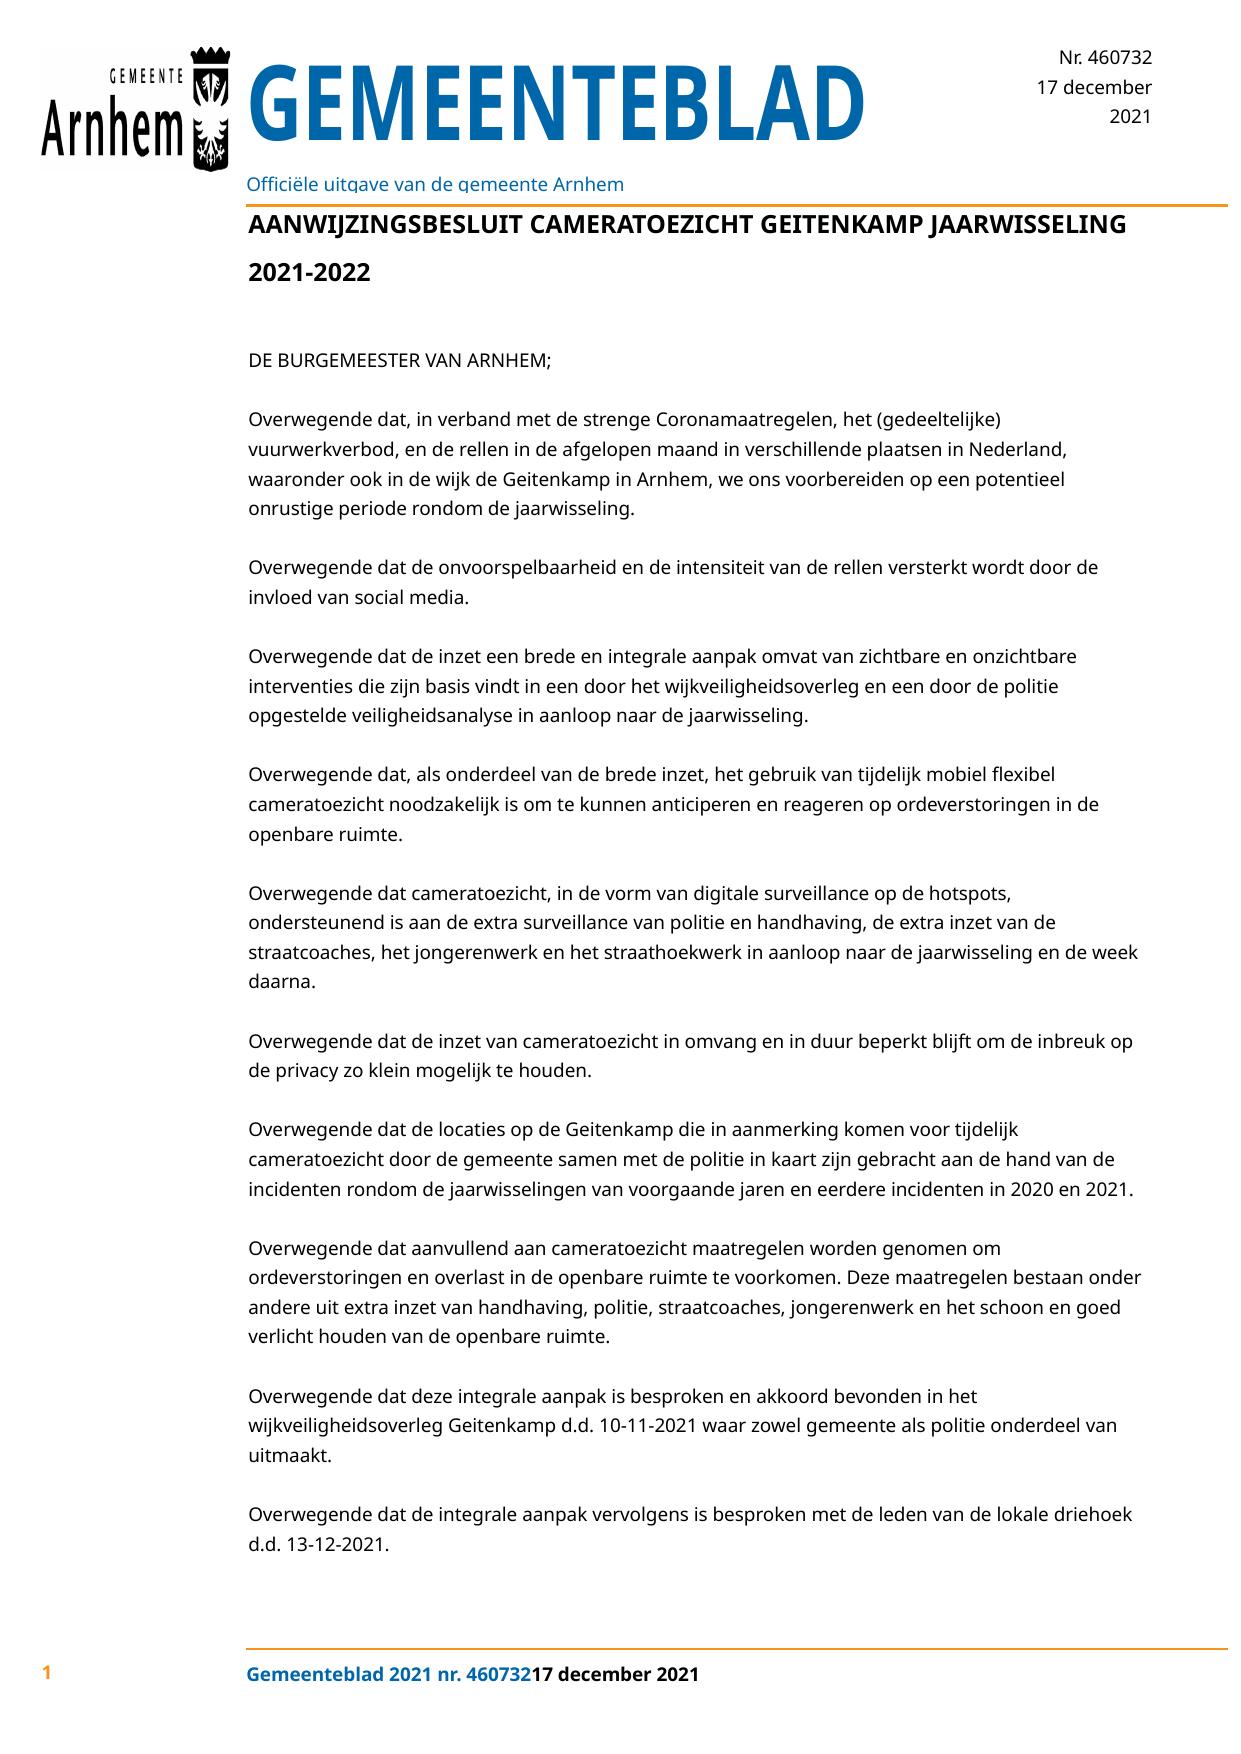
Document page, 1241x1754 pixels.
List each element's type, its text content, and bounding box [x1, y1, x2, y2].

text Overwegende dat aanvullend aan cameratoezicht maatregelen worden genomen om ordeverstoringen en overlast in de openbare ruimte te voorkomen. Deze maatregelen bestaan onder andere uit extra inzet van handhaving, politie, straatcoaches, jongerenwerk en het schoon en goed verlicht houden van de openbare ruimte. [248, 1235, 1152, 1349]
text Overwegende dat de onvoorspelbaarheid en de intensiteit van de rellen versterkt wordt door de invloed van social media. [248, 554, 1152, 610]
text AANWIJZINGSBESLUIT CAMERATOEZICHT GEITENKAMP JAARWISSELING 2021-2022 [248, 207, 1152, 288]
text DE BURGEMEESTER VAN ARNHEM; [248, 347, 1152, 373]
text Overwegende dat de inzet een brede en integrale aanpak omvat van zichtbare en onzichtbare interventies die zijn basis vindt in een door het wijkveiligheidsoverleg en een door de politie opgestelde veiligheidsanalyse in aanloop naar de jaarwisseling. [248, 643, 1152, 728]
text Overwegende dat, als onderdeel van de brede inzet, het gebruik van tijdelijk mobiel flexibel cameratoezicht noodzakelijk is om te kunnen anticiperen en reageren op ordeverstoringen in de openbare ruimte. [248, 762, 1152, 847]
text Overwegende dat cameratoezicht, in de vorm van digitale surveillance op de hotspots, ondersteunend is aan de extra surveillance van politie en handhaving, de extra inzet van de straatcoaches, het jongerenwerk en het straathoekwerk in aanloop naar de jaarwisseling en de week daarna. [248, 880, 1152, 994]
text Overwegende dat de locaties op de Geitenkamp die in aanmerking komen voor tijdelijk cameratoezicht door de gemeente samen met de politie in kaart zijn gebracht aan de hand van de incidenten rondom de jaarwisselingen van voorgaande jaren en eerdere incidenten in 2020 en 2021. [248, 1117, 1152, 1202]
text Overwegende dat, in verband met de strenge Coronamaatregelen, het (gedeeltelijke) vuurwerkverbod, en de rellen in de afgelopen maand in verschillende plaatsen in Nederland, waaronder ook in de wijk de Geitenkamp in Arnhem, we ons voorbereiden op een potentieel onrustige periode rondom de jaarwisseling. [248, 407, 1152, 521]
picture [41, 47, 231, 172]
text Overwegende dat deze integrale aanpak is besproken en akkoord bevonden in het wijkveiligheidsoverleg Geitenkamp d.d. 10-11-2021 waar zowel gemeente als politie onderdeel van uitmaakt. [248, 1383, 1152, 1468]
text Overwegende dat de integrale aanpak vervolgens is besproken met de leden van de lokale driehoek d.d. 13-12-2021. [248, 1501, 1152, 1557]
text Overwegende dat de inzet van cameratoezicht in omvang en in duur beperkt blijft om de inbreuk op de privacy zo klein mogelijk te houden. [248, 1028, 1152, 1083]
